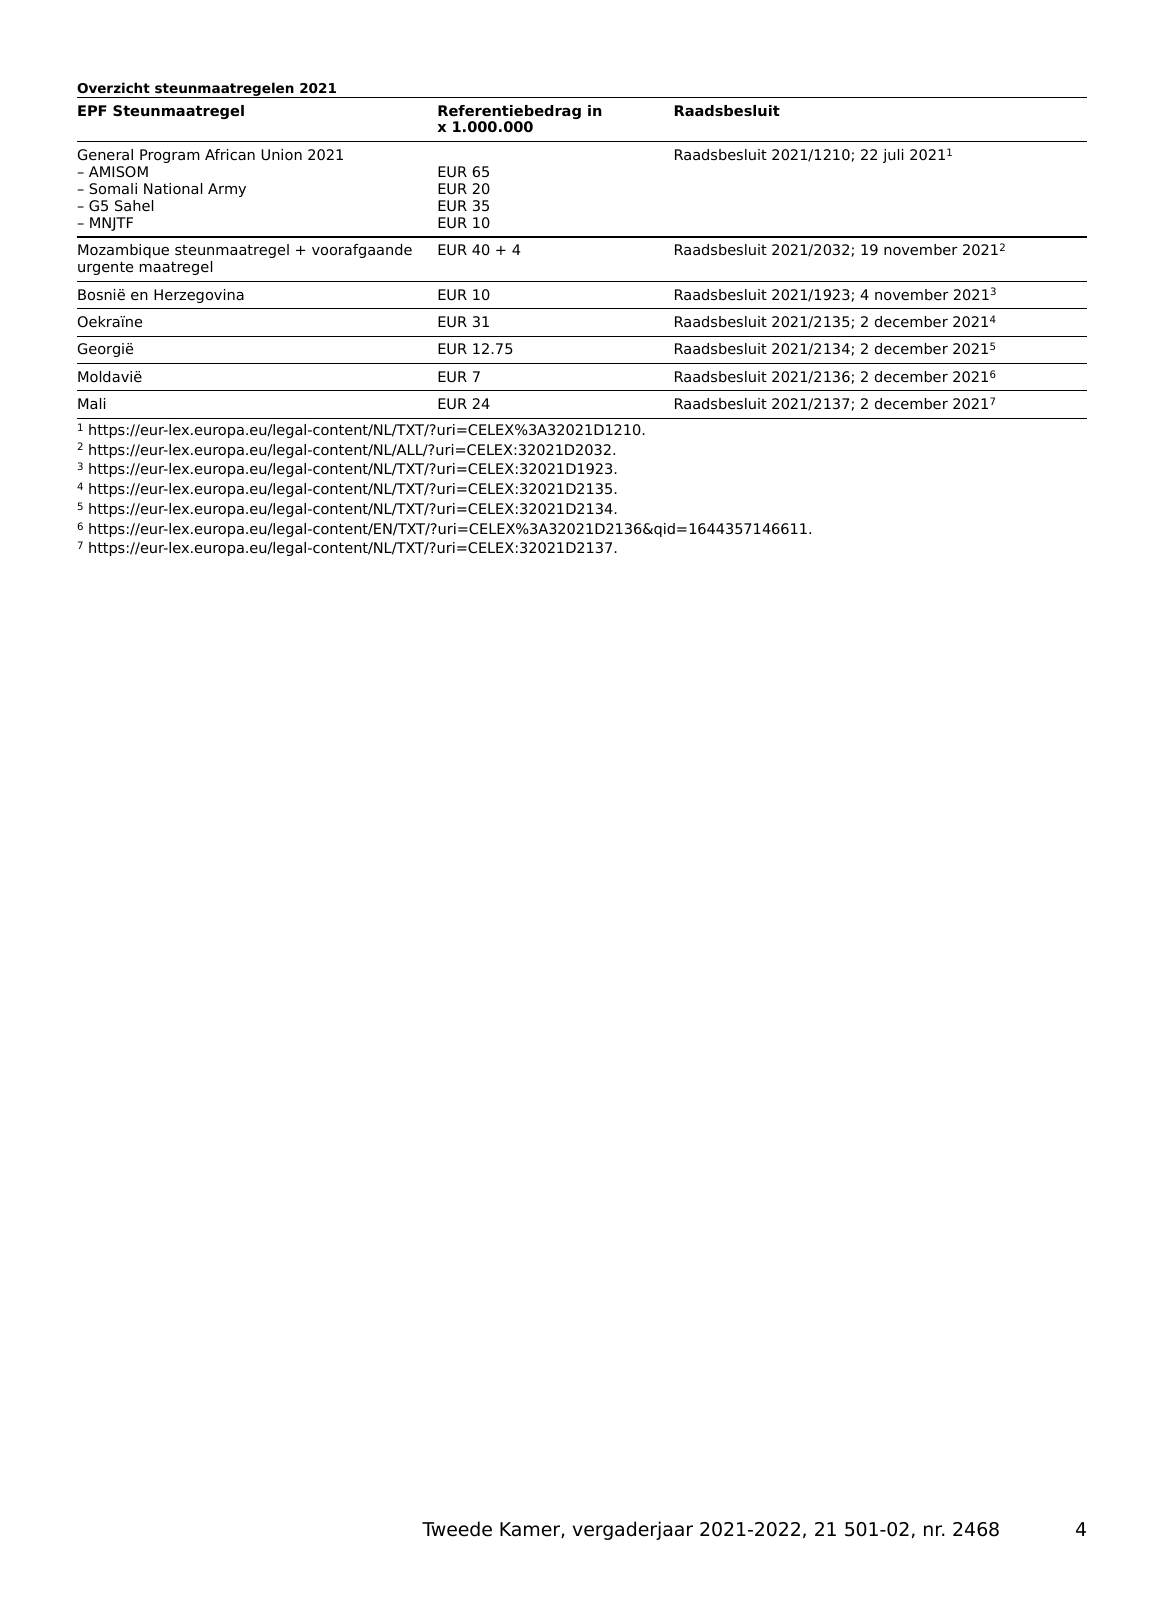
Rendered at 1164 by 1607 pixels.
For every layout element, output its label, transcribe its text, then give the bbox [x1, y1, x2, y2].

table_cell EUR 40 + 4 [431, 238, 667, 281]
table_cell – Somali National Army [77, 181, 431, 198]
table_cell Mozambique steunmaatregel + voorafgaande urgente maatregel [77, 238, 431, 281]
table_cell EUR 10 [431, 282, 667, 308]
table_cell EUR 7 [431, 364, 667, 390]
table_cell Oekraïne [77, 309, 431, 336]
table_cell Bosnië en Herzegovina [77, 282, 431, 308]
table_header Overzicht steunmaatregelen 2021 [77, 81, 1087, 97]
table_cell 1 https://eur-lex.europa.eu/legal-content/NL/TXT/?uri=CELEX%3A32021D1210. 2 https://eur-lex.europa.eu/legal-content/NL/ALL/?uri=CELEX:32021D2032. 3 https://eur-lex.europa.eu/legal-content/NL/TXT/?uri=CELEX:32021D1923. 4 https://eur-lex.europa.eu/legal-content/NL/TXT/?uri=CELEX:32021D2135. 5 https://eur-lex.europa.eu/legal-content/NL/TXT/?uri=CELEX:32021D2134. 6 https://eur-lex.europa.eu/legal-content/EN/TXT/?uri=CELEX%3A32021D2136&qid=1644357146611. 7 https://eur-lex.europa.eu/legal-content/NL/TXT/?uri=CELEX:32021D2137. [77, 419, 1087, 557]
table_cell Referentiebedrag in x 1.000.000 [431, 98, 667, 141]
table_cell EUR 35 [431, 198, 667, 215]
table_cell Raadsbesluit 2021/2135; 2 december 20214 [667, 309, 1087, 336]
table_cell – G5 Sahel [77, 198, 431, 215]
table_cell EUR 10 [431, 215, 667, 236]
table_cell EUR 20 [431, 181, 667, 198]
table_cell Raadsbesluit 2021/2136; 2 december 20216 [667, 364, 1087, 390]
table_cell EUR 12.75 [431, 337, 667, 363]
table_cell [667, 181, 1087, 198]
table_cell EUR 65 [431, 164, 667, 181]
table_cell [667, 164, 1087, 181]
table_cell Georgië [77, 337, 431, 363]
table_cell Raadsbesluit 2021/2137; 2 december 20217 [667, 391, 1087, 418]
table_cell Raadsbesluit 2021/1210; 22 juli 20211 [667, 142, 1087, 164]
table_cell [667, 215, 1087, 236]
table_cell EPF Steunmaatregel [77, 98, 431, 141]
table_cell [431, 142, 667, 164]
table_cell Raadsbesluit [667, 98, 1087, 141]
table_cell EUR 31 [431, 309, 667, 336]
table_cell – MNJTF [77, 215, 431, 236]
table_cell EUR 24 [431, 391, 667, 418]
table_cell Raadsbesluit 2021/1923; 4 november 20213 [667, 282, 1087, 308]
table_cell [667, 198, 1087, 215]
table_cell Raadsbesluit 2021/2032; 19 november 20212 [667, 238, 1087, 281]
table_cell Mali [77, 391, 431, 418]
table_cell Raadsbesluit 2021/2134; 2 december 20215 [667, 337, 1087, 363]
table_cell – AMISOM [77, 164, 431, 181]
table_cell General Program African Union 2021 [77, 142, 431, 164]
table_cell Moldavië [77, 364, 431, 390]
